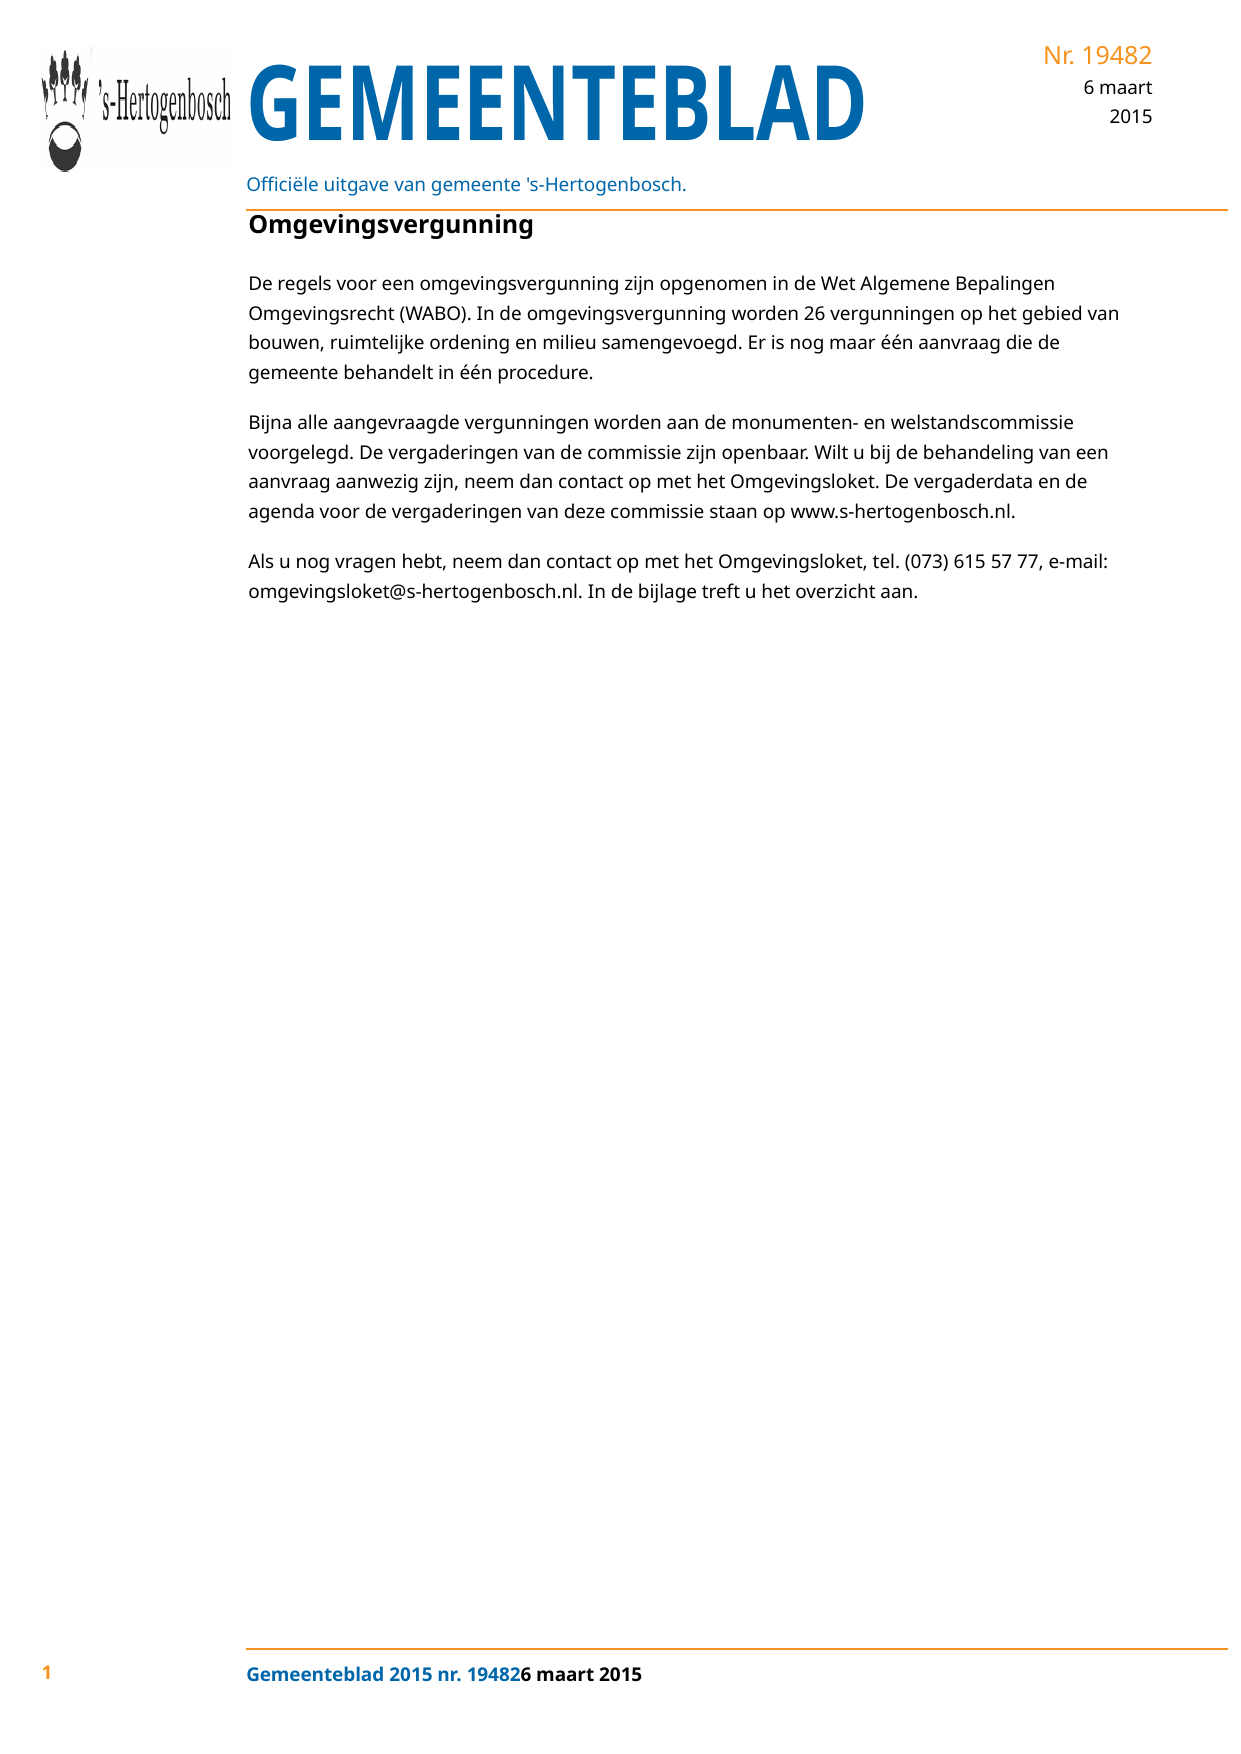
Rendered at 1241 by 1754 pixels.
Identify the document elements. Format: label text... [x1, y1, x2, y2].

text Als u nog vragen hebt, neem dan contact op met het Omgevingsloket, tel. (073) 615 57 77, e-mail: omgevingsloket@s-hertogenbosch.nl. In de bijlage treft u het overzicht aan. [248, 549, 1152, 604]
picture [41, 47, 231, 172]
text Omgevingsvergunning [248, 211, 1152, 241]
text Bijna alle aangevraagde vergunningen worden aan de monumenten- en welstandscommissie voorgelegd. De vergaderingen van de commissie zijn openbaar. Wilt u bij de behandeling van een aanvraag aanwezig zijn, neem dan contact op met het Omgevingsloket. De vergaderdata en de agenda voor de vergaderingen van deze commissie staan op www.s-hertogenbosch.nl. [248, 409, 1152, 524]
text De regels voor een omgevingsvergunning zijn opgenomen in de Wet Algemene Bepalingen Omgevingsrecht (WABO). In de omgevingsvergunning worden 26 vergunningen op het gebied van bouwen, ruimtelijke ordening en milieu samengevoegd. Er is nog maar één aanvraag die de gemeente behandelt in één procedure. [248, 270, 1152, 385]
